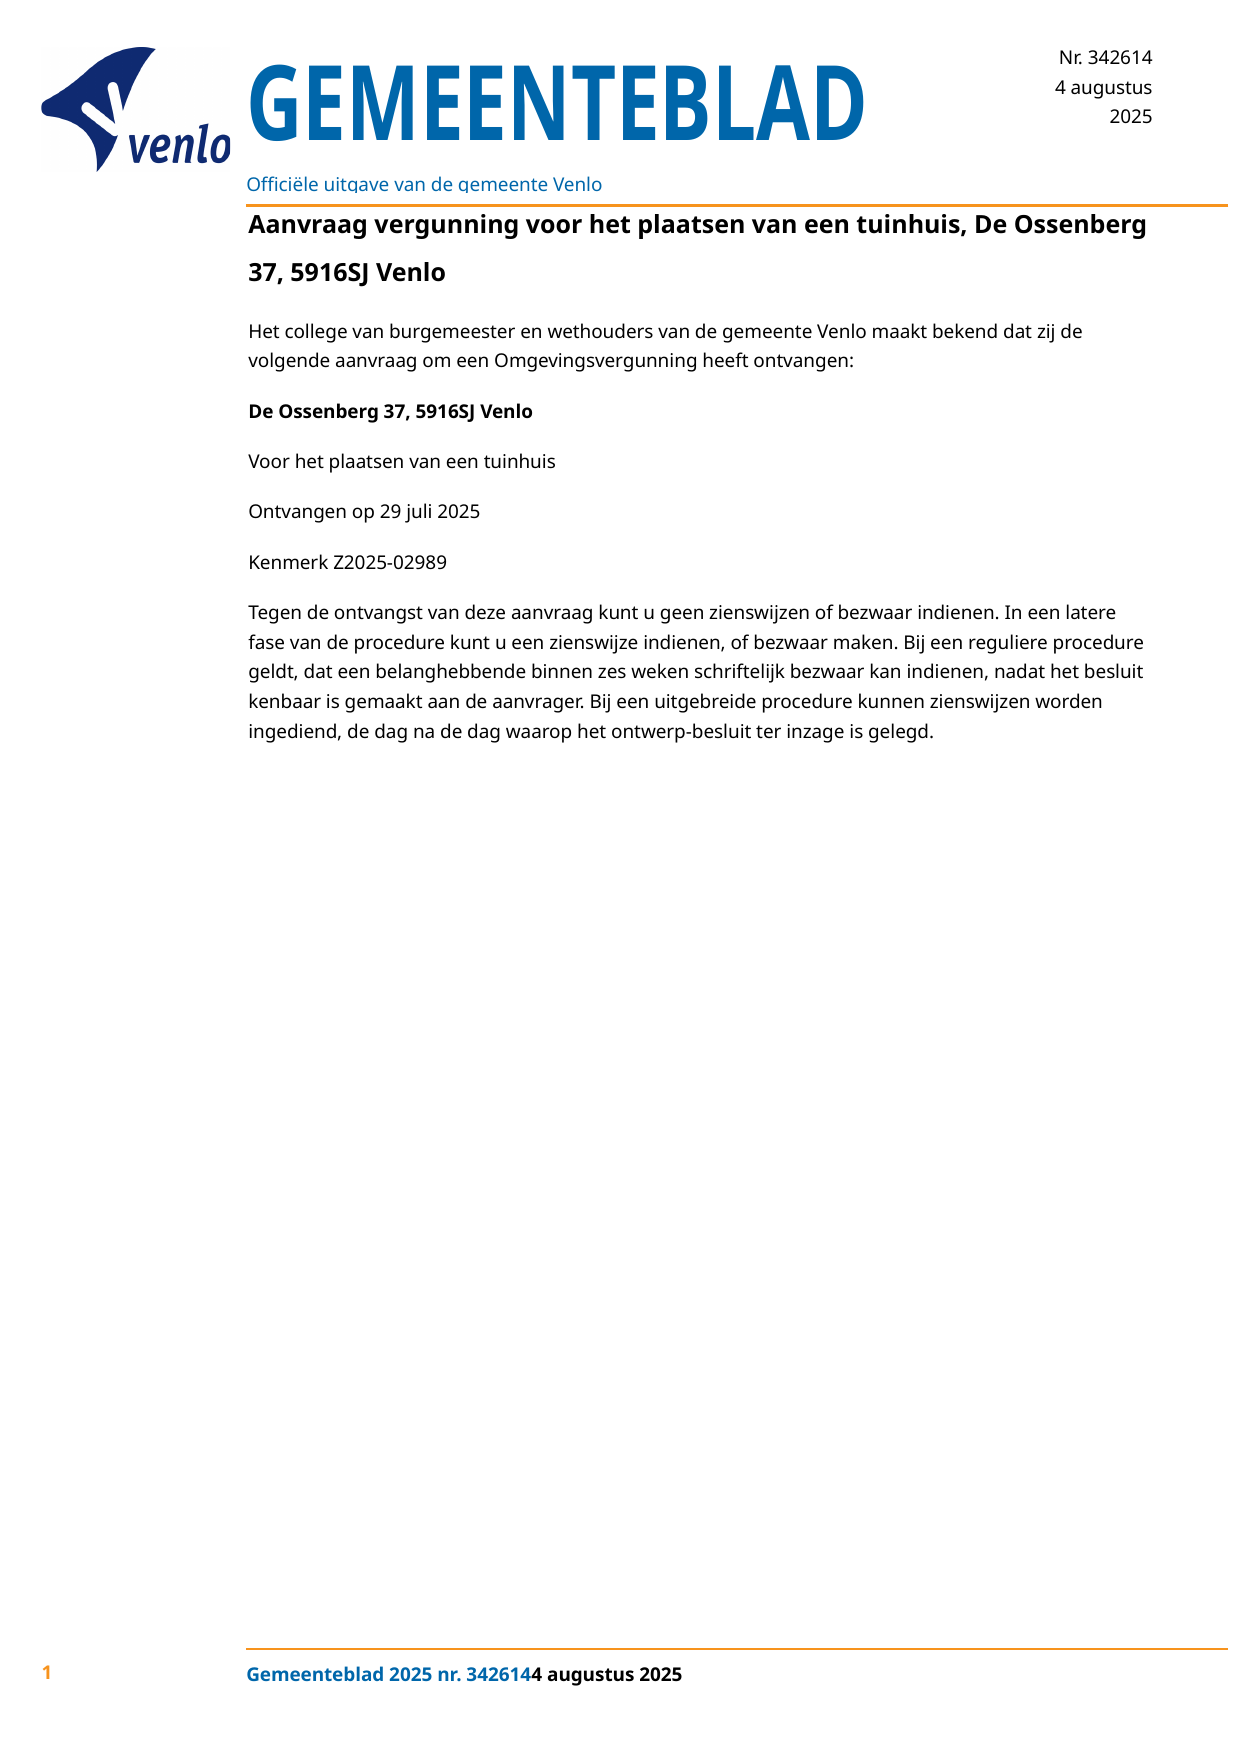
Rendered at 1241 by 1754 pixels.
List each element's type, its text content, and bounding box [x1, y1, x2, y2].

text Tegen de ontvangst van deze aanvraag kunt u geen zienswijzen of bezwaar indienen. In een latere fase van de procedure kunt u een zienswijze indienen, of bezwaar maken. Bij een reguliere procedure geldt, dat een belanghebbende binnen zes weken schriftelijk bezwaar kan indienen, nadat het besluit kenbaar is gemaakt aan de aanvrager. Bij een uitgebreide procedure kunnen zienswijzen worden ingediend, de dag na de dag waarop het ontwerp-besluit ter inzage is gelegd. [248, 599, 1152, 744]
picture [41, 47, 231, 172]
text Aanvraag vergunning voor het plaatsen van een tuinhuis, De Ossenberg 37, 5916SJ Venlo [248, 207, 1152, 288]
text Voor het plaatsen van een tuinhuis [248, 448, 1152, 474]
text Kenmerk Z2025-02989 [248, 549, 1152, 575]
text De Ossenberg 37, 5916SJ Venlo [248, 398, 1152, 424]
text Ontvangen op 29 juli 2025 [248, 499, 1152, 524]
text Het college van burgemeester en wethouders van de gemeente Venlo maakt bekend dat zij de volgende aanvraag om een Omgevingsvergunning heeft ontvangen: [248, 318, 1152, 373]
